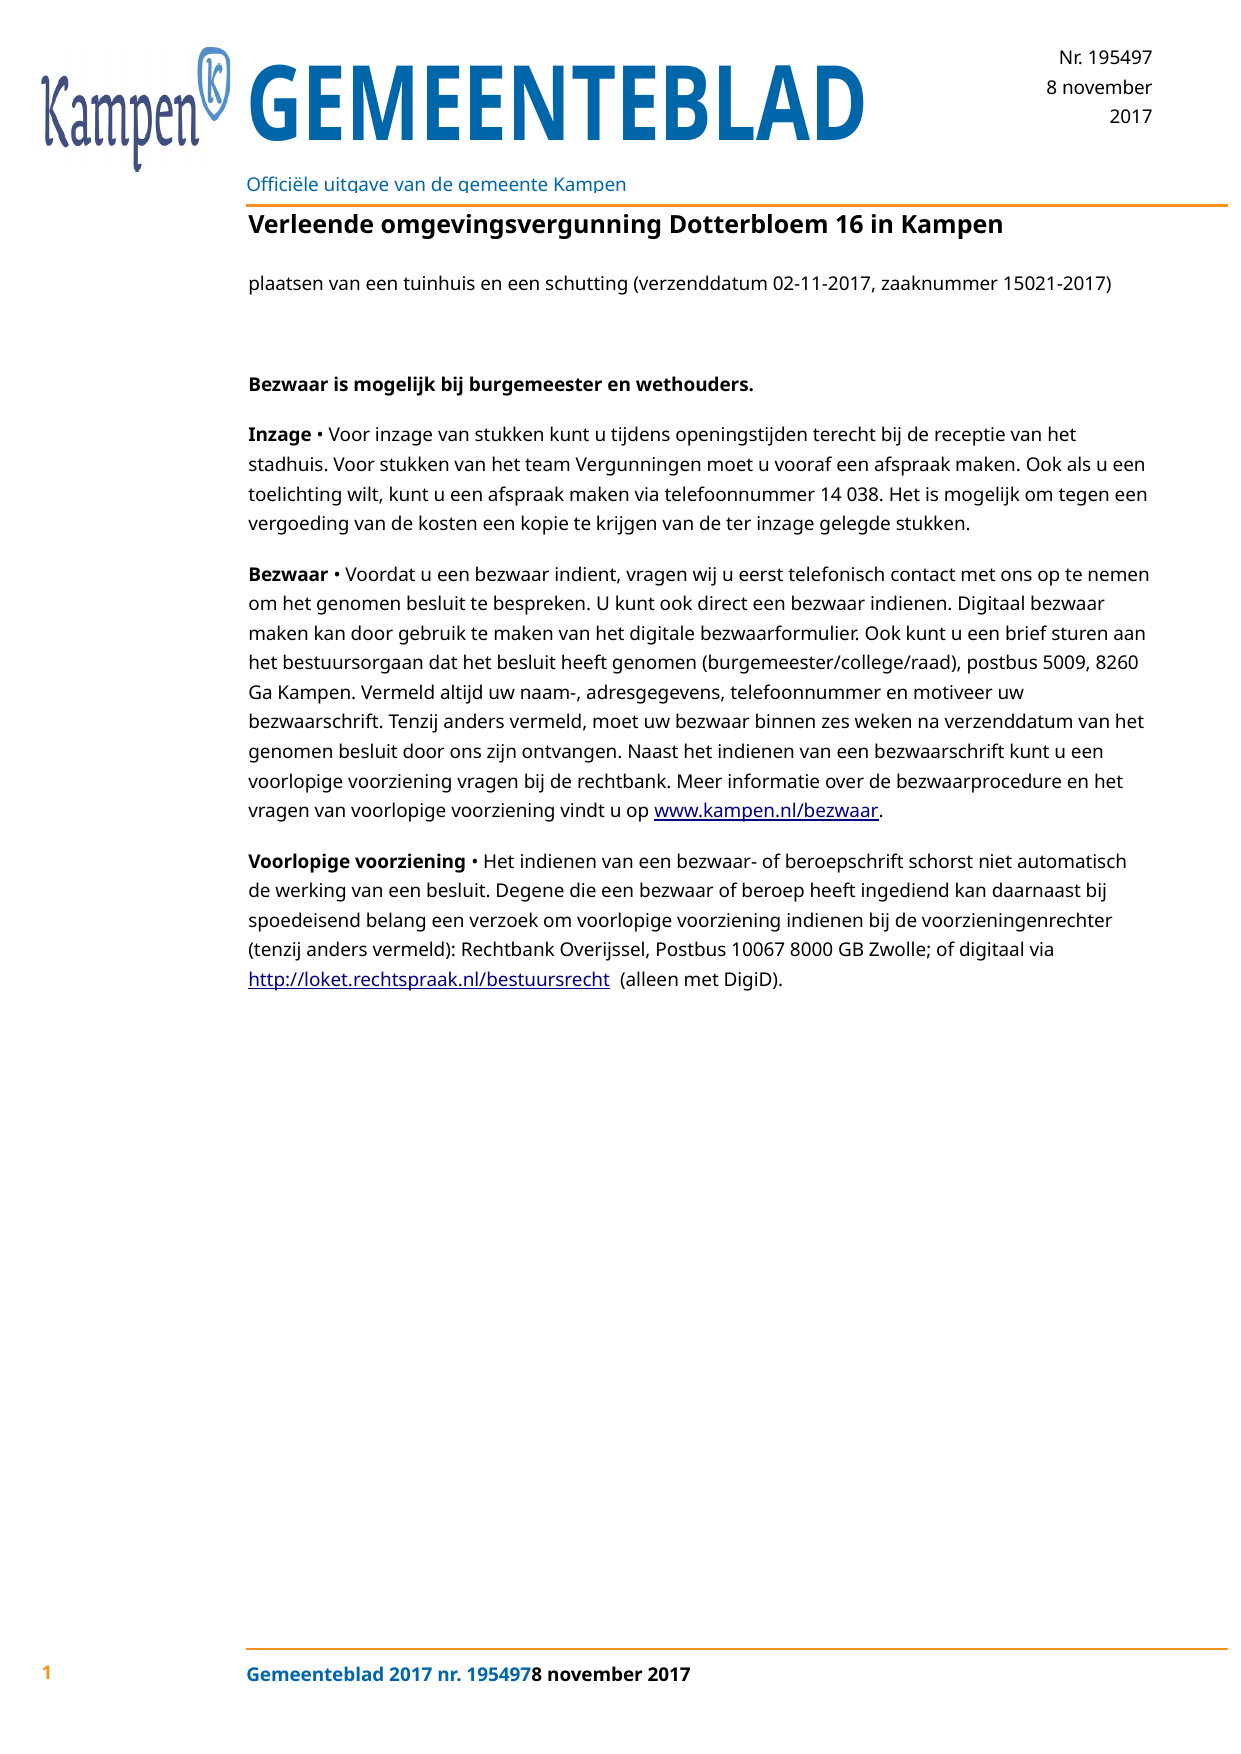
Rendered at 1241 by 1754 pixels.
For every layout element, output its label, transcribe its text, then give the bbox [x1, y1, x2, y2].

text plaatsen van een tuinhuis en een schutting (verzenddatum 02-11-2017, zaaknummer 15021-2017) [248, 270, 1152, 296]
text Bezwaar • Voordat u een bezwaar indient, vragen wij u eerst telefonisch contact met ons op te nemen om het genomen besluit te bespreken. U kunt ook direct een bezwaar indienen. Digitaal bezwaar maken kan door gebruik te maken van het digitale bezwaarformulier. Ook kunt u een brief sturen aan het bestuursorgaan dat het besluit heeft genomen (burgemeester/college/raad), postbus 5009, 8260 Ga Kampen. Vermeld altijd uw naam-, adresgegevens, telefoonnummer en motiveer uw bezwaarschrift. Tenzij anders vermeld, moet uw bezwaar binnen zes weken na verzenddatum van het genomen besluit door ons zijn ontvangen. Naast het indienen van een bezwaarschrift kunt u een voorlopige voorziening vragen bij de rechtbank. Meer informatie over de bezwaarprocedure en het vragen van voorlopige voorziening vindt u op www.kampen.nl/bezwaar. [248, 561, 1152, 823]
text Verleende omgevingsvergunning Dotterbloem 16 in Kampen [248, 207, 1152, 241]
text Voorlopige voorziening • Het indienen van een bezwaar- of beroepschrift schorst niet automatisch de werking van een besluit. Degene die een bezwaar of beroep heeft ingediend kan daarnaast bij spoedeisend belang een verzoek om voorlopige voorziening indienen bij de voorzieningenrechter (tenzij anders vermeld): Rechtbank Overijssel, Postbus 10067 8000 GB Zwolle; of digitaal via http://loket.rechtspraak.nl/bestuursrecht (alleen met DigiD). [248, 848, 1152, 992]
picture [41, 47, 231, 172]
text Bezwaar is mogelijk bij burgemeester en wethouders. [248, 371, 1152, 397]
text Inzage • Voor inzage van stukken kunt u tijdens openingstijden terecht bij de receptie van het stadhuis. Voor stukken van het team Vergunningen moet u vooraf een afspraak maken. Ook als u een toelichting wilt, kunt u een afspraak maken via telefoonnummer 14 038. Het is mogelijk om tegen een vergoeding van de kosten een kopie te krijgen van de ter inzage gelegde stukken. [248, 422, 1152, 536]
